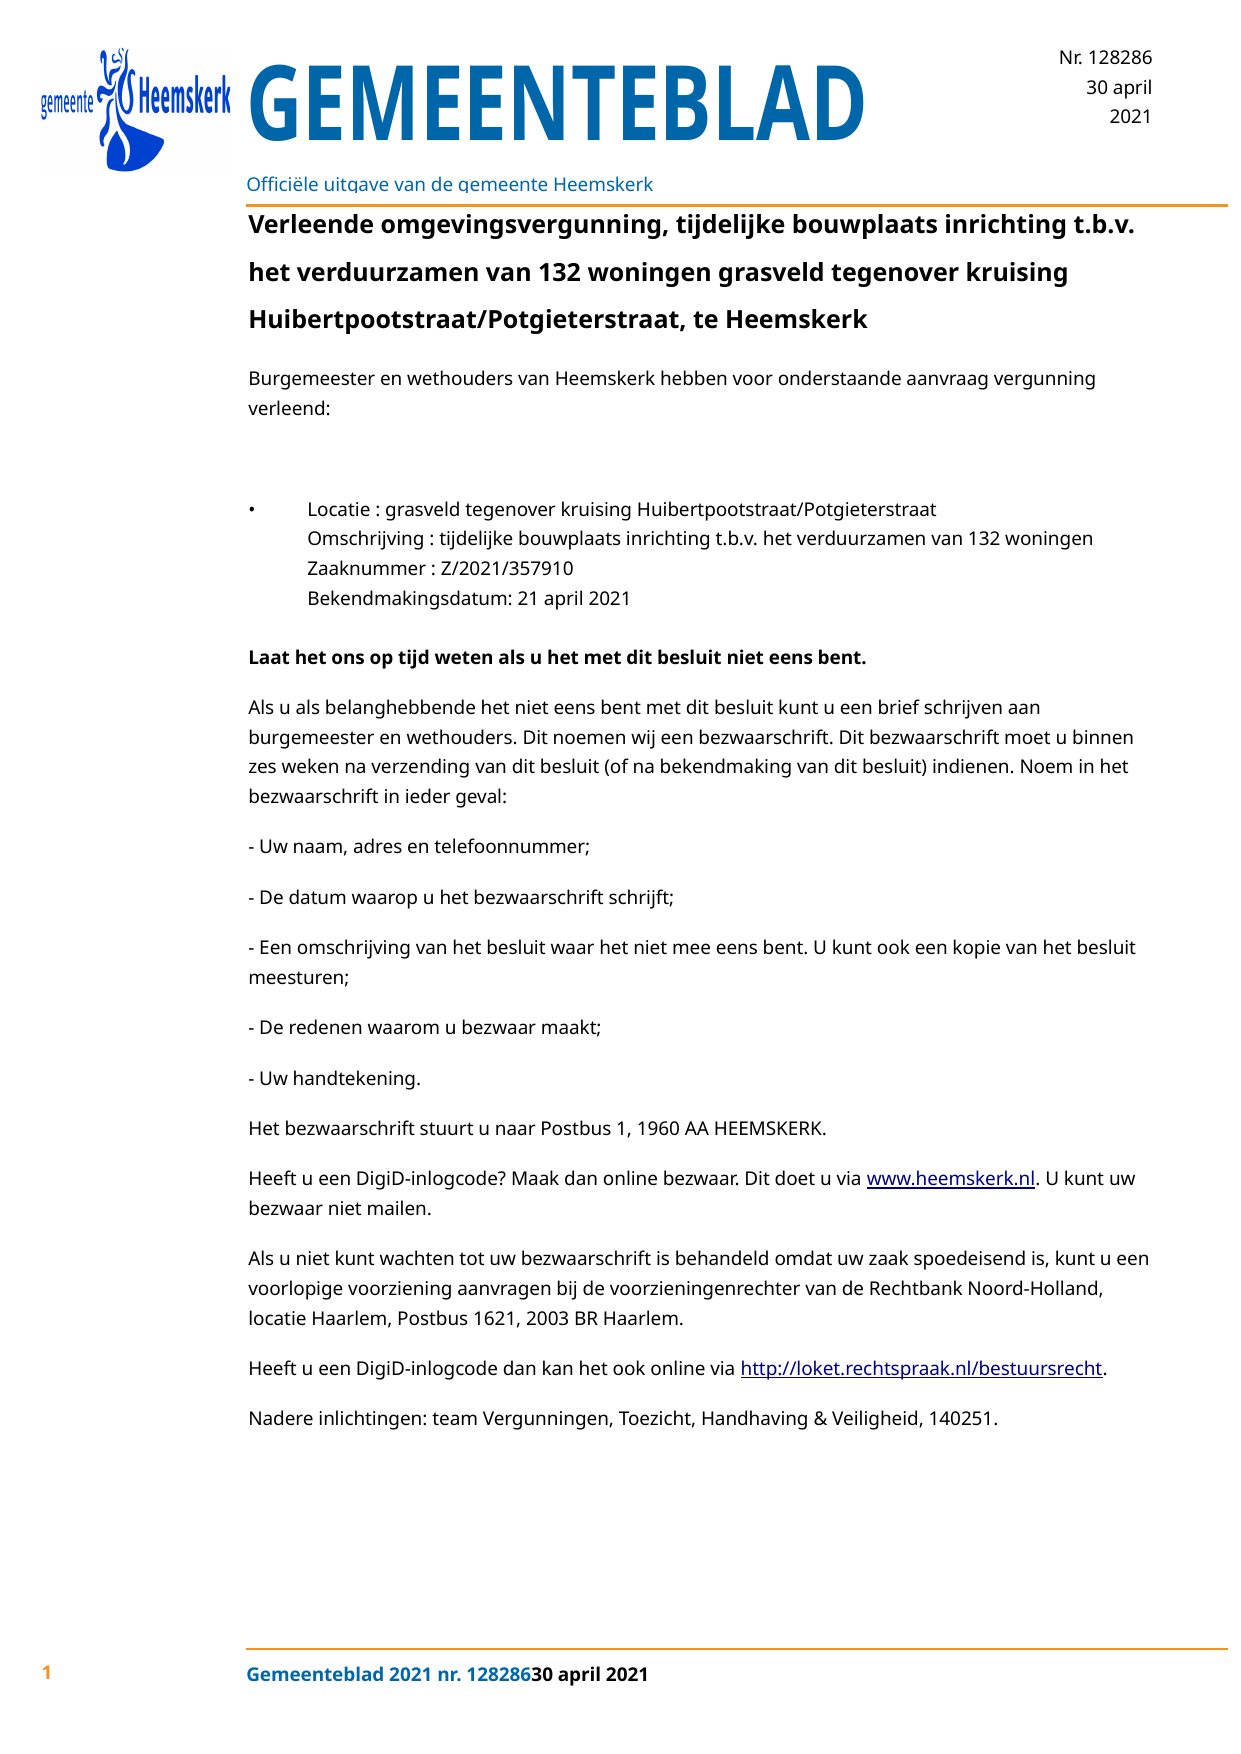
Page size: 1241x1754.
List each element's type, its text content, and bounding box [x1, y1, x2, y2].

text Burgemeester en wethouders van Heemskerk hebben voor onderstaande aanvraag vergunning verleend: [248, 366, 1152, 421]
text Als u als belanghebbende het niet eens bent met dit besluit kunt u een brief schrijven aan burgemeester en wethouders. Dit noemen wij een bezwaarschrift. Dit bezwaarschrift moet u binnen zes weken na verzending van dit besluit (of na bekendmaking van dit besluit) indienen. Noem in het bezwaarschrift in ieder geval: [248, 694, 1152, 809]
list Bekendmakingsdatum: 21 april 2021 [248, 585, 1152, 610]
text Heeft u een DigiD-inlogcode dan kan het ook online via http://loket.rechtspraak.nl/bestuursrecht. [248, 1355, 1152, 1381]
picture [41, 47, 231, 172]
text Het bezwaarschrift stuurt u naar Postbus 1, 1960 AA HEEMSKERK. [248, 1115, 1152, 1141]
text Heeft u een DigiD-inlogcode? Maak dan online bezwaar. Dit doet u via www.heemskerk.nl. U kunt uw bezwaar niet mailen. [248, 1166, 1152, 1221]
text - Uw handtekening. [248, 1065, 1152, 1090]
text Verleende omgevingsvergunning, tijdelijke bouwplaats inrichting t.b.v. het verduurzamen van 132 woningen grasveld tegenover kruising Huibertpootstraat/Potgieterstraat, te Heemskerk [248, 207, 1152, 336]
list Zaaknummer : Z/2021/357910 [248, 555, 1152, 581]
text Als u niet kunt wachten tot uw bezwaarschrift is behandeld omdat uw zaak spoedeisend is, kunt u een voorlopige voorziening aanvragen bij de voorzieningenrechter van de Rechtbank Noord-Holland, locatie Haarlem, Postbus 1621, 2003 BR Haarlem. [248, 1246, 1152, 1330]
text - De datum waarop u het bezwaarschrift schrijft; [248, 884, 1152, 909]
text - Een omschrijving van het besluit waar het niet mee eens bent. U kunt ook een kopie van het besluit meesturen; [248, 934, 1152, 989]
text - De redenen waarom u bezwaar maakt; [248, 1014, 1152, 1040]
text - Uw naam, adres en telefoonnummer; [248, 833, 1152, 859]
text Nadere inlichtingen: team Vergunningen, Toezicht, Handhaving & Veiligheid, 140251. [248, 1406, 1152, 1431]
list Omschrijving : tijdelijke bouwplaats inrichting t.b.v. het verduurzamen van 132 woningen [248, 526, 1152, 551]
text Laat het ons op tijd weten als u het met dit besluit niet eens bent. [248, 644, 1152, 669]
list Locatie : grasveld tegenover kruising Huibertpootstraat/Potgieterstraat [248, 496, 1152, 522]
